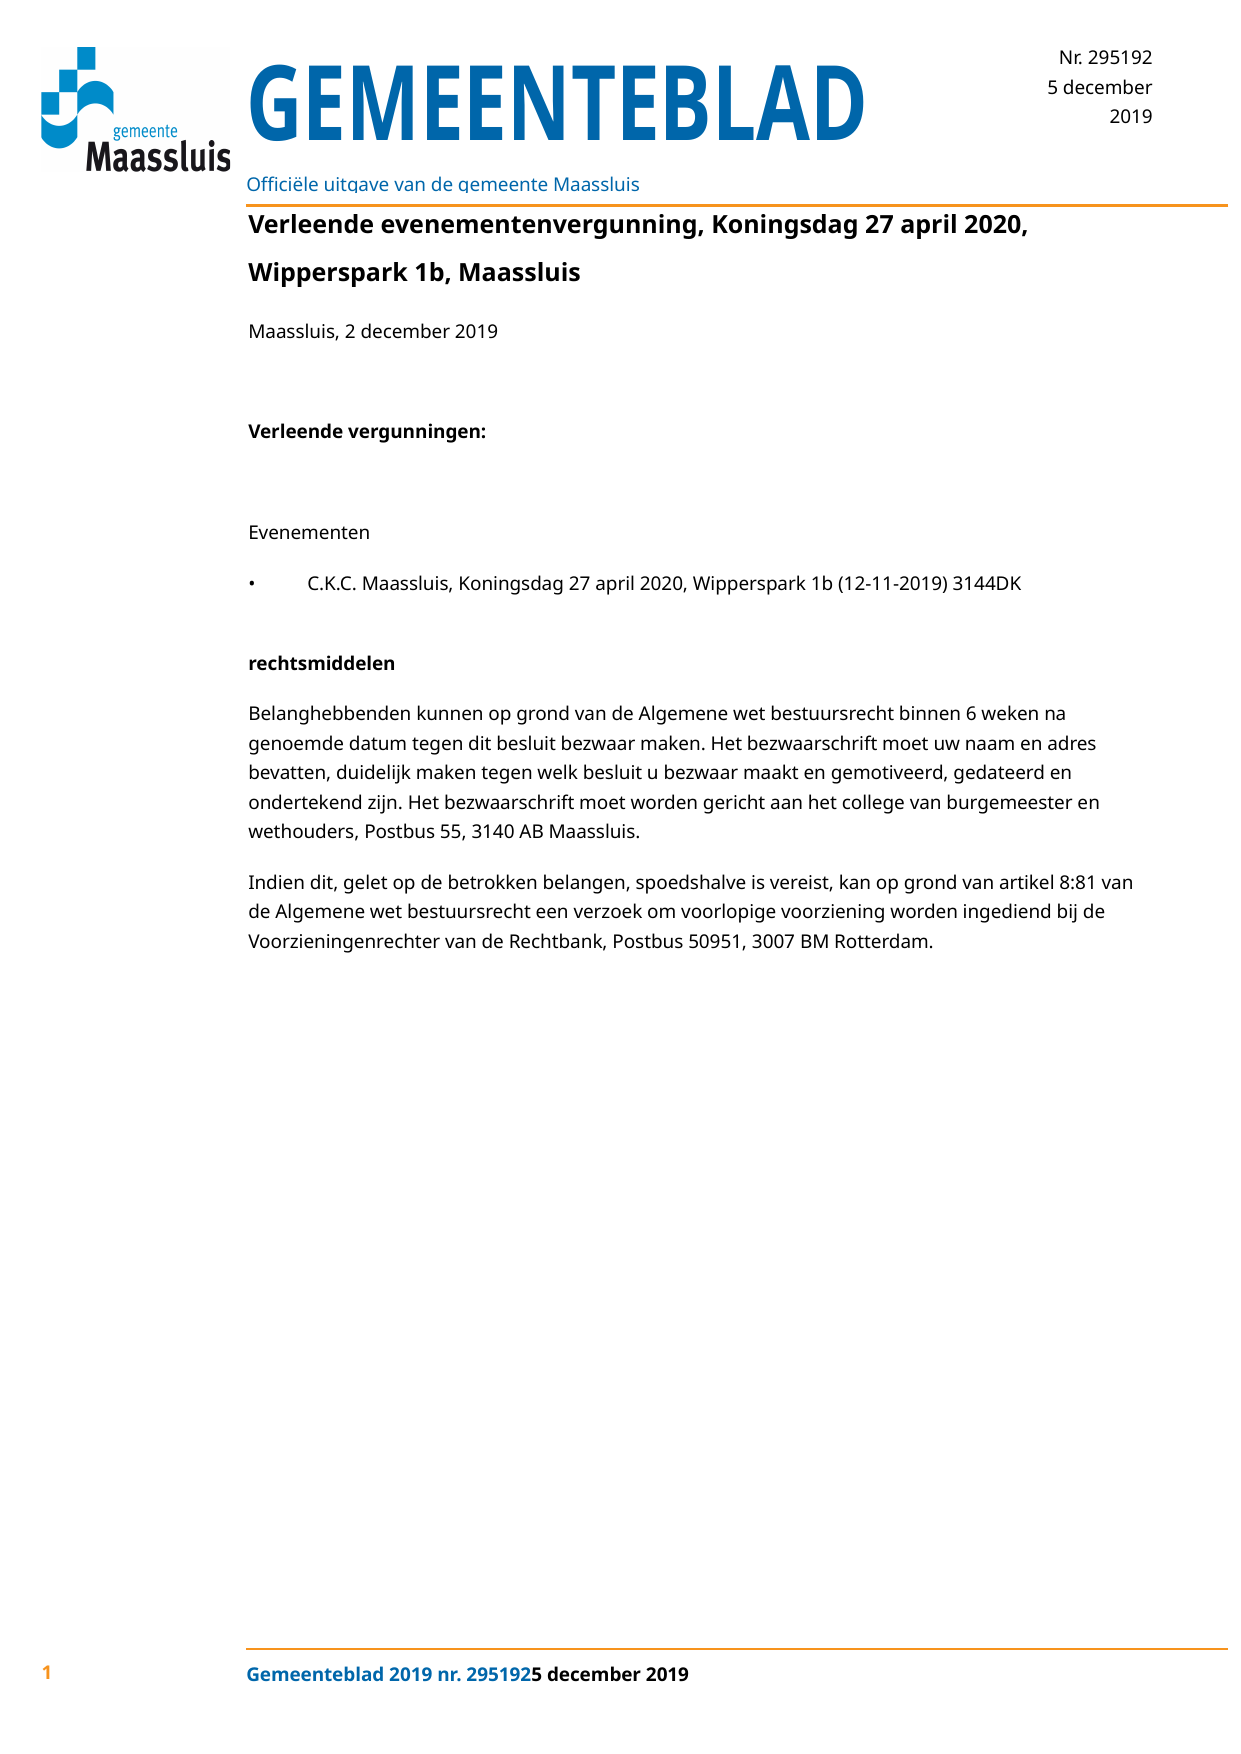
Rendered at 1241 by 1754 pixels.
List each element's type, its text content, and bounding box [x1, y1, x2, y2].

text Belanghebbenden kunnen op grond van de Algemene wet bestuursrecht binnen 6 weken na genoemde datum tegen dit besluit bezwaar maken. Het bezwaarschrift moet uw naam en adres bevatten, duidelijk maken tegen welk besluit u bezwaar maakt en gemotiveerd, gedateerd en ondertekend zijn. Het bezwaarschrift moet worden gericht aan het college van burgemeester en wethouders, Postbus 55, 3140 AB Maassluis. [248, 700, 1152, 844]
text Verleende evenementenvergunning, Koningsdag 27 april 2020, Wipperspark 1b, Maassluis [248, 207, 1152, 288]
text Indien dit, gelet op de betrokken belangen, spoedshalve is vereist, kan op grond van artikel 8:81 van de Algemene wet bestuursrecht een verzoek om voorlopige voorziening worden ingediend bij de Voorzieningenrechter van de Rechtbank, Postbus 50951, 3007 BM Rotterdam. [248, 869, 1152, 954]
list C.K.C. Maassluis, Koningsdag 27 april 2020, Wipperspark 1b (12-11-2019) 3144DK [248, 570, 1152, 596]
picture [41, 47, 231, 172]
text Verleende vergunningen: [248, 419, 1152, 444]
text rechtsmiddelen [248, 650, 1152, 676]
picture [41, 47, 77, 92]
text Maassluis, 2 december 2019 [248, 318, 1152, 344]
text Evenementen [248, 519, 1152, 545]
